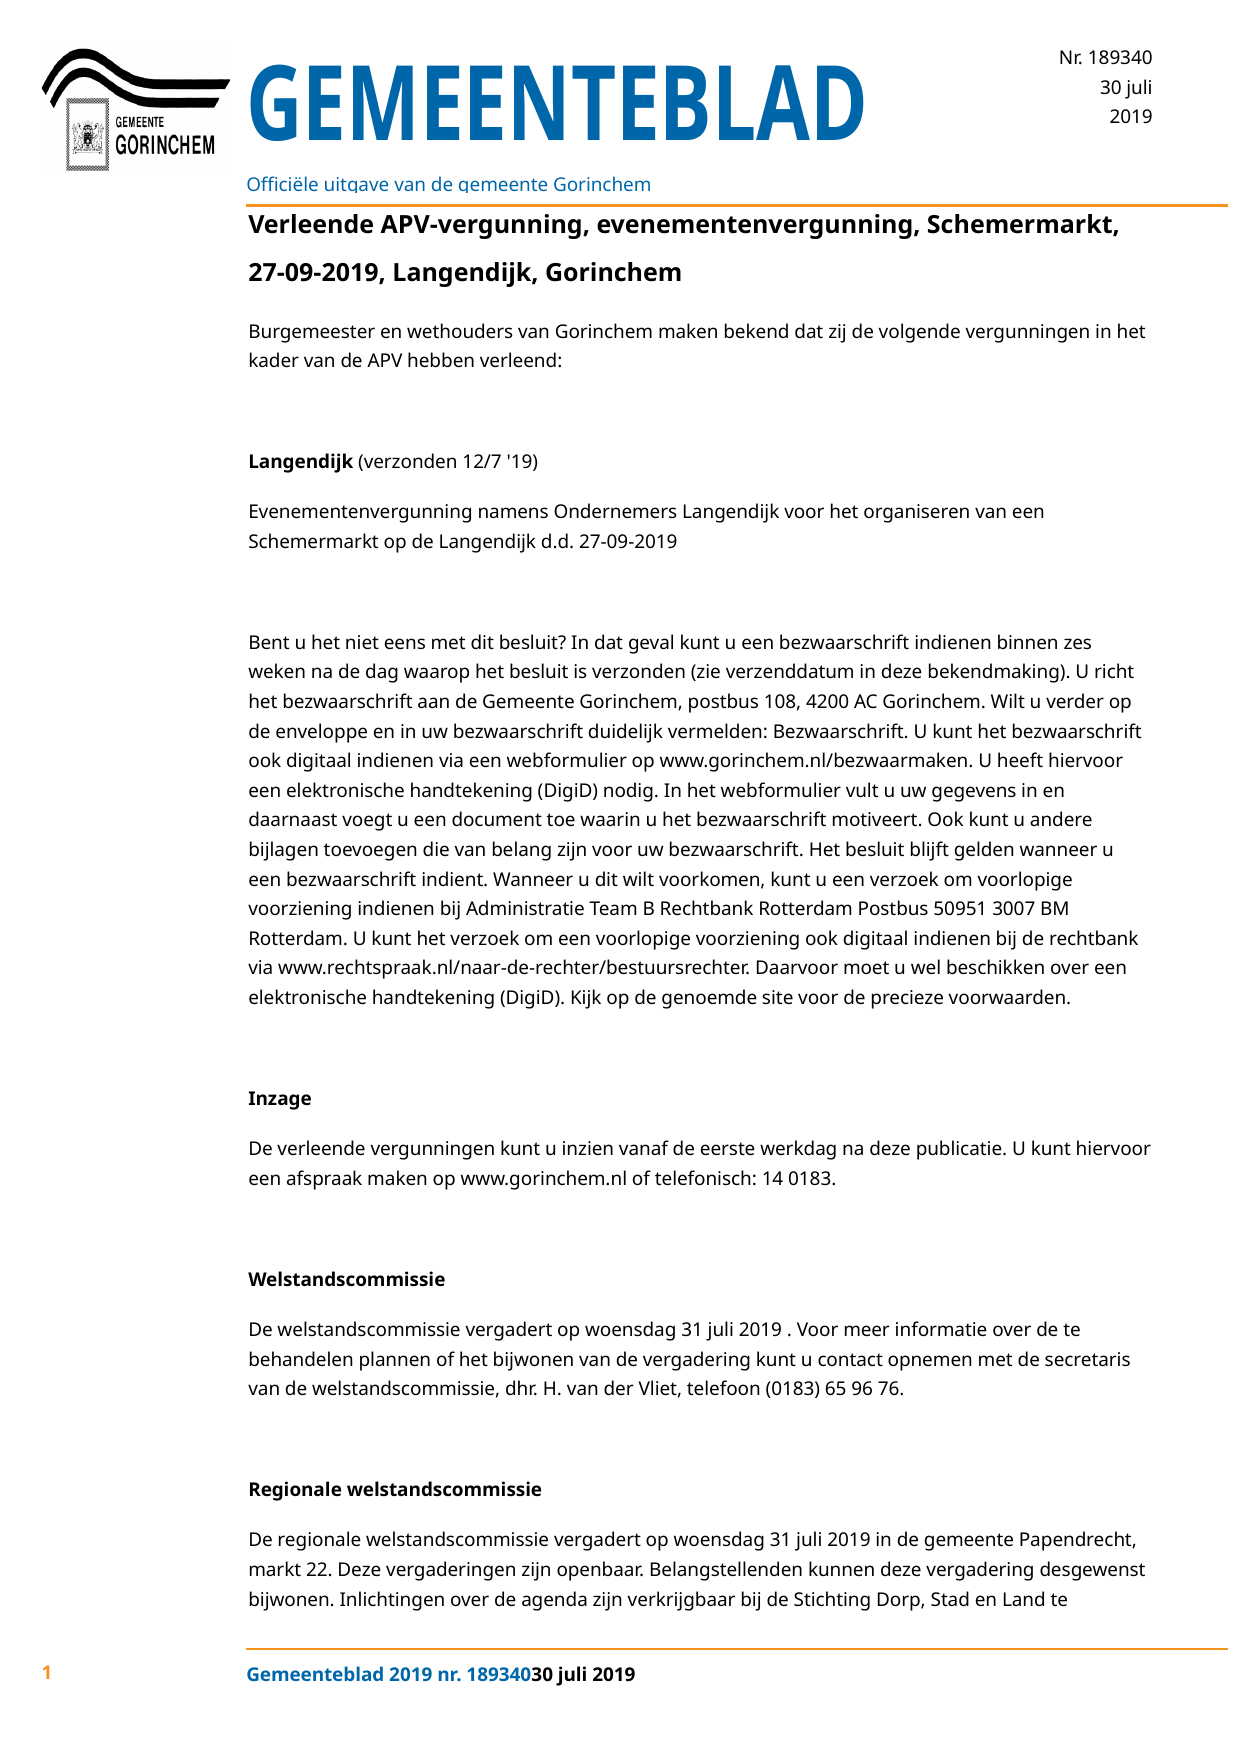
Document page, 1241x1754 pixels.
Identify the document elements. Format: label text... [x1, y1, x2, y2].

text Burgemeester en wethouders van Gorinchem maken bekend dat zij de volgende vergunningen in het kader van de APV hebben verleend: [248, 318, 1152, 373]
text Regionale welstandscommissie [248, 1476, 1152, 1502]
text Inzage [248, 1085, 1152, 1111]
text Bent u het niet eens met dit besluit? In dat geval kunt u een bezwaarschrift indienen binnen zes weken na de dag waarop het besluit is verzonden (zie verzenddatum in deze bekendmaking). U richt het bezwaarschrift aan de Gemeente Gorinchem, postbus 108, 4200 AC Gorinchem. Wilt u verder op de enveloppe en in uw bezwaarschrift duidelijk vermelden: Bezwaarschrift. U kunt het bezwaarschrift ook digitaal indienen via een webformulier op www.gorinchem.nl/bezwaarmaken. U heeft hiervoor een elektronische handtekening (DigiD) nodig. In het webformulier vult u uw gegevens in en daarnaast voegt u een document toe waarin u het bezwaarschrift motiveert. Ook kunt u andere bijlagen toevoegen die van belang zijn voor uw bezwaarschrift. Het besluit blijft gelden wanneer u een bezwaarschrift indient. Wanneer u dit wilt voorkomen, kunt u een verzoek om voorlopige voorziening indienen bij Administratie Team B Rechtbank Rotterdam Postbus 50951 3007 BM Rotterdam. U kunt het verzoek om een voorlopige voorziening ook digitaal indienen bij de rechtbank via www.rechtspraak.nl/naar-de-rechter/bestuursrechter. Daarvoor moet u wel beschikken over een elektronische handtekening (DigiD). Kijk op de genoemde site voor de precieze voorwaarden. [248, 629, 1152, 1010]
text De verleende vergunningen kunt u inzien vanaf de eerste werkdag na deze publicatie. U kunt hiervoor een afspraak maken op www.gorinchem.nl of telefonisch: 14 0183. [248, 1135, 1152, 1191]
text Evenementenvergunning namens Ondernemers Langendijk voor het organiseren van een Schemermarkt op de Langendijk d.d. 27-09-2019 [248, 499, 1152, 554]
text Welstandscommissie [248, 1266, 1152, 1292]
text De regionale welstandscommissie vergadert op woensdag 31 juli 2019 in de gemeente Papendrecht, markt 22. Deze vergaderingen zijn openbaar. Belangstellenden kunnen deze vergadering desgewenst bijwonen. Inlichtingen over de agenda zijn verkrijgbaar bij de Stichting Dorp, Stad en Land te [248, 1527, 1152, 1612]
text Verleende APV-vergunning, evenementenvergunning, Schemermarkt, 27-09-2019, Langendijk, Gorinchem [248, 207, 1152, 288]
text De welstandscommissie vergadert op woensdag 31 juli 2019 . Voor meer informatie over de te behandelen plannen of het bijwonen van de vergadering kunt u contact opnemen met de secretaris van de welstandscommissie, dhr. H. van der Vliet, telefoon (0183) 65 96 76. [248, 1316, 1152, 1401]
text Langendijk (verzonden 12/7 '19) [248, 448, 1152, 474]
picture [41, 47, 231, 172]
